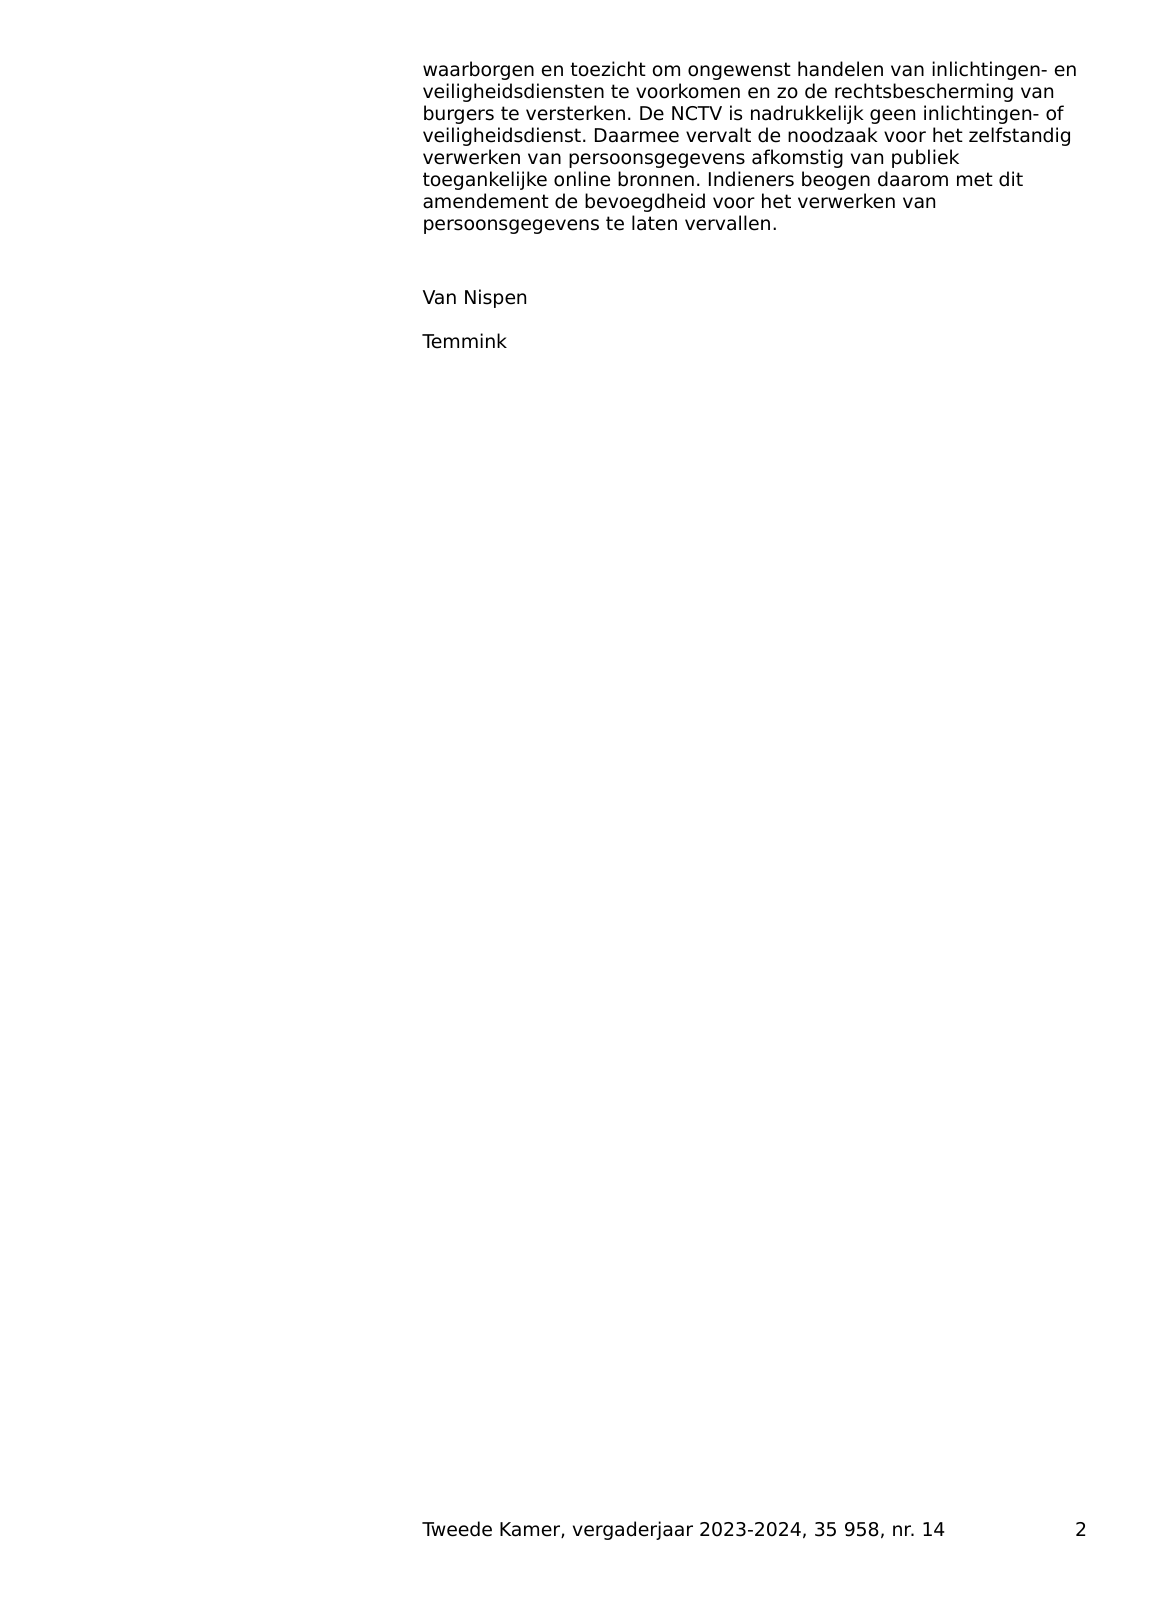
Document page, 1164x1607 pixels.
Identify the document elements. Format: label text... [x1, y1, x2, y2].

text waarborgen en toezicht om ongewenst handelen van inlichtingen- en veiligheidsdiensten te voorkomen en zo de rechtsbescherming van burgers te versterken. De NCTV is nadrukkelijk geen inlichtingen- of veiligheidsdienst. Daarmee vervalt de noodzaak voor het zelfstandig verwerken van persoonsgegevens afkomstig van publiek toegankelijke online bronnen. Indieners beogen daarom met dit amendement de bevoegdheid voor het verwerken van persoonsgegevens te laten vervallen. [422, 59, 1087, 235]
text Van Nispen Temmink [422, 265, 1087, 353]
